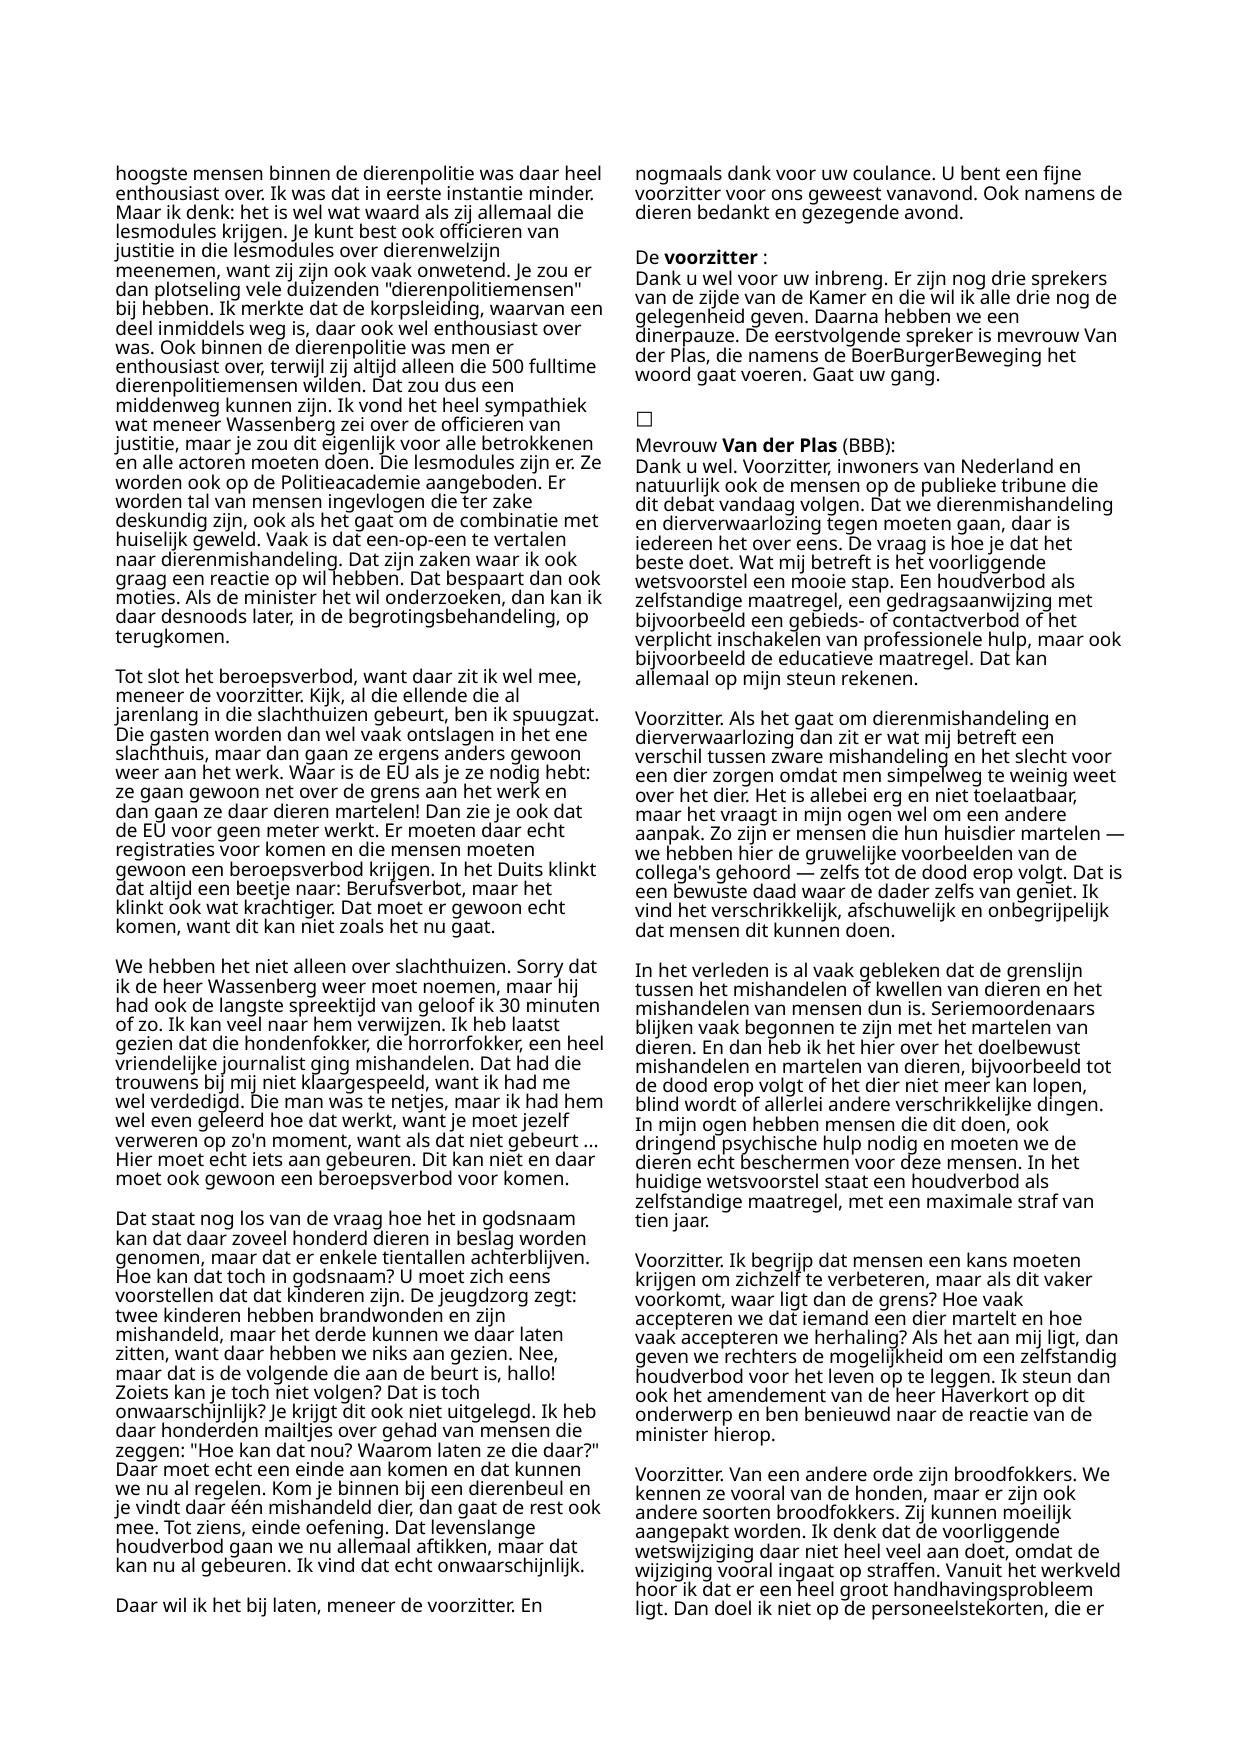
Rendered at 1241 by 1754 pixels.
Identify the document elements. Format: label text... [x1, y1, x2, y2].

text Dat staat nog los van de vraag hoe het in godsnaam kan dat daar zoveel honderd dieren in beslag worden genomen, maar dat er enkele tientallen achterblijven. Hoe kan dat toch in godsnaam? U moet zich eens voorstellen dat dat kinderen zijn. De jeugdzorg zegt: twee kinderen hebben brandwonden en zijn mishandeld, maar het derde kunnen we daar laten zitten, want daar hebben we niks aan gezien. Nee, maar dat is de volgende die aan de beurt is, hallo! Zoiets kan je toch niet volgen? Dat is toch onwaarschijnlijk? Je krijgt dit ook niet uitgelegd. Ik heb daar honderden mailtjes over gehad van mensen die zeggen: "Hoe kan dat nou? Waarom laten ze die daar?" Daar moet echt een einde aan komen en dat kunnen we nu al regelen. Kom je binnen bij een dierenbeul en je vindt daar één mishandeld dier, dan gaat de rest ook mee. Tot ziens, einde oefening. Dat levenslange houdverbod gaan we nu allemaal aftikken, maar dat kan nu al gebeuren. Ik vind dat echt onwaarschijnlijk. [115, 1210, 605, 1576]
text Dank u wel voor uw inbreng. Er zijn nog drie sprekers van de zijde van de Kamer en die wil ik alle drie nog de gelegenheid geven. Daarna hebben we een dinerpauze. De eerstvolgende spreker is mevrouw Van der Plas, die namens de BoerBurgerBeweging het woord gaat voeren. Gaat uw gang. [635, 270, 1125, 385]
text Dank u wel. Voorzitter, inwoners van Nederland en natuurlijk ook de mensen op de publieke tribune die dit debat vandaag volgen. Dat we dierenmishandeling en dierverwaarlozing tegen moeten gaan, daar is iedereen het over eens. De vraag is hoe je dat het beste doet. Wat mij betreft is het voorliggende wetsvoorstel een mooie stap. Een houdverbod als zelfstandige maatregel, een gedragsaanwijzing met bijvoorbeeld een gebieds- of contactverbod of het verplicht inschakelen van professionele hulp, maar ook bijvoorbeeld de educatieve maatregel. Dat kan allemaal op mijn steun rekenen. [635, 458, 1125, 689]
text Tot slot het beroepsverbod, want daar zit ik wel mee, meneer de voorzitter. Kijk, al die ellende die al jarenlang in die slachthuizen gebeurt, ben ik spuugzat. Die gasten worden dan wel vaak ontslagen in het ene slachthuis, maar dan gaan ze ergens anders gewoon weer aan het werk. Waar is de EU als je ze nodig hebt: ze gaan gewoon net over de grens aan het werk en dan gaan ze daar dieren martelen! Dan zie je ook dat de EU voor geen meter werkt. Er moeten daar echt registraties voor komen en die mensen moeten gewoon een beroepsverbod krijgen. In het Duits klinkt dat altijd een beetje naar: Berufsverbot, maar het klinkt ook wat krachtiger. Dat moet er gewoon echt komen, want dit kan niet zoals het nu gaat. [115, 668, 605, 938]
text nogmaals dank voor uw coulance. U bent een fijne voorzitter voor ons geweest vanavond. Ook namens de dieren bedankt en gezegende avond. [635, 165, 1125, 223]
text We hebben het niet alleen over slachthuizen. Sorry dat ik de heer Wassenberg weer moet noemen, maar hij had ook de langste spreektijd van geloof ik 30 minuten of zo. Ik kan veel naar hem verwijzen. Ik heb laatst gezien dat die hondenfokker, die horrorfokker, een heel vriendelijke journalist ging mishandelen. Dat had die trouwens bij mij niet klaargespeeld, want ik had me wel verdedigd. Die man was te netjes, maar ik had hem wel even geleerd hoe dat werkt, want je moet jezelf verweren op zo'n moment, want als dat niet gebeurt ... Hier moet echt iets aan gebeuren. Dit kan niet en daar moet ook gewoon een beroepsverbod voor komen. [115, 958, 605, 1189]
text Voorzitter. Van een andere orde zijn broodfokkers. We kennen ze vooral van de honden, maar er zijn ook andere soorten broodfokkers. Zij kunnen moeilijk aangepakt worden. Ik denk dat de voorliggende wetswijziging daar niet heel veel aan doet, omdat de wijziging vooral ingaat op straffen. Vanuit het werkveld hoor ik dat er een heel groot handhavingsprobleem ligt. Dan doel ik niet op de personeelstekorten, die er [635, 1466, 1125, 1620]
text hoogste mensen binnen de dierenpolitie was daar heel enthousiast over. Ik was dat in eerste instantie minder. Maar ik denk: het is wel wat waard als zij allemaal die lesmodules krijgen. Je kunt best ook officieren van justitie in die lesmodules over dierenwelzijn meenemen, want zij zijn ook vaak onwetend. Je zou er dan plotseling vele duizenden "dierenpolitiemensen" bij hebben. Ik merkte dat de korpsleiding, waarvan een deel inmiddels weg is, daar ook wel enthousiast over was. Ook binnen de dierenpolitie was men er enthousiast over, terwijl zij altijd alleen die 500 fulltime dierenpolitiemensen wilden. Dat zou dus een middenweg kunnen zijn. Ik vond het heel sympathiek wat meneer Wassenberg zei over de officieren van justitie, maar je zou dit eigenlijk voor alle betrokkenen en alle actoren moeten doen. Die lesmodules zijn er. Ze worden ook op de Politieacademie aangeboden. Er worden tal van mensen ingevlogen die ter zake deskundig zijn, ook als het gaat om de combinatie met huiselijk geweld. Vaak is dat een-op-een te vertalen naar dierenmishandeling. Dat zijn zaken waar ik ook graag een reactie op wil hebben. Dat bespaart dan ook moties. Als de minister het wil onderzoeken, dan kan ik daar desnoods later, in de begrotingsbehandeling, op terugkomen. [115, 165, 605, 647]
text Voorzitter. Als het gaat om dierenmishandeling en dierverwaarlozing dan zit er wat mij betreft een verschil tussen zware mishandeling en het slecht voor een dier zorgen omdat men simpelweg te weinig weet over het dier. Het is allebei erg en niet toelaatbaar, maar het vraagt in mijn ogen wel om een andere aanpak. Zo zijn er mensen die hun huisdier martelen — we hebben hier de gruwelijke voorbeelden van de collega's gehoord — zelfs tot de dood erop volgt. Dat is een bewuste daad waar de dader zelfs van geniet. Ik vind het verschrikkelijk, afschuwelijk en onbegrijpelijk dat mensen dit kunnen doen. [635, 709, 1125, 941]
text Voorzitter. Ik begrijp dat mensen een kans moeten krijgen om zichzelf te verbeteren, maar als dit vaker voorkomt, waar ligt dan de grens? Hoe vaak accepteren we dat iemand een dier martelt en hoe vaak accepteren we herhaling? Als het aan mij ligt, dan geven we rechters de mogelijkheid om een zelfstandig houdverbod voor het leven op te leggen. Ik steun dan ook het amendement van de heer Haverkort op dit onderwerp en ben benieuwd naar de reactie van de minister hierop. [635, 1252, 1125, 1445]
text Mevrouw Van der Plas (BBB): [635, 432, 1125, 458]
text Daar wil ik het bij laten, meneer de voorzitter. En [115, 1597, 605, 1616]
text In het verleden is al vaak gebleken dat de grenslijn tussen het mishandelen of kwellen van dieren en het mishandelen van mensen dun is. Seriemoordenaars blijken vaak begonnen te zijn met het martelen van dieren. En dan heb ik het hier over het doelbewust mishandelen en martelen van dieren, bijvoorbeeld tot de dood erop volgt of het dier niet meer kan lopen, blind wordt of allerlei andere verschrikkelijke dingen. In mijn ogen hebben mensen die dit doen, ook dringend psychische hulp nodig en moeten we de dieren echt beschermen voor deze mensen. In het huidige wetsvoorstel staat een houdverbod als zelfstandige maatregel, met een maximale straf van tien jaar. [635, 962, 1125, 1231]
text De voorzitter : [635, 244, 1125, 270]
text ⬜ [635, 406, 1125, 432]
